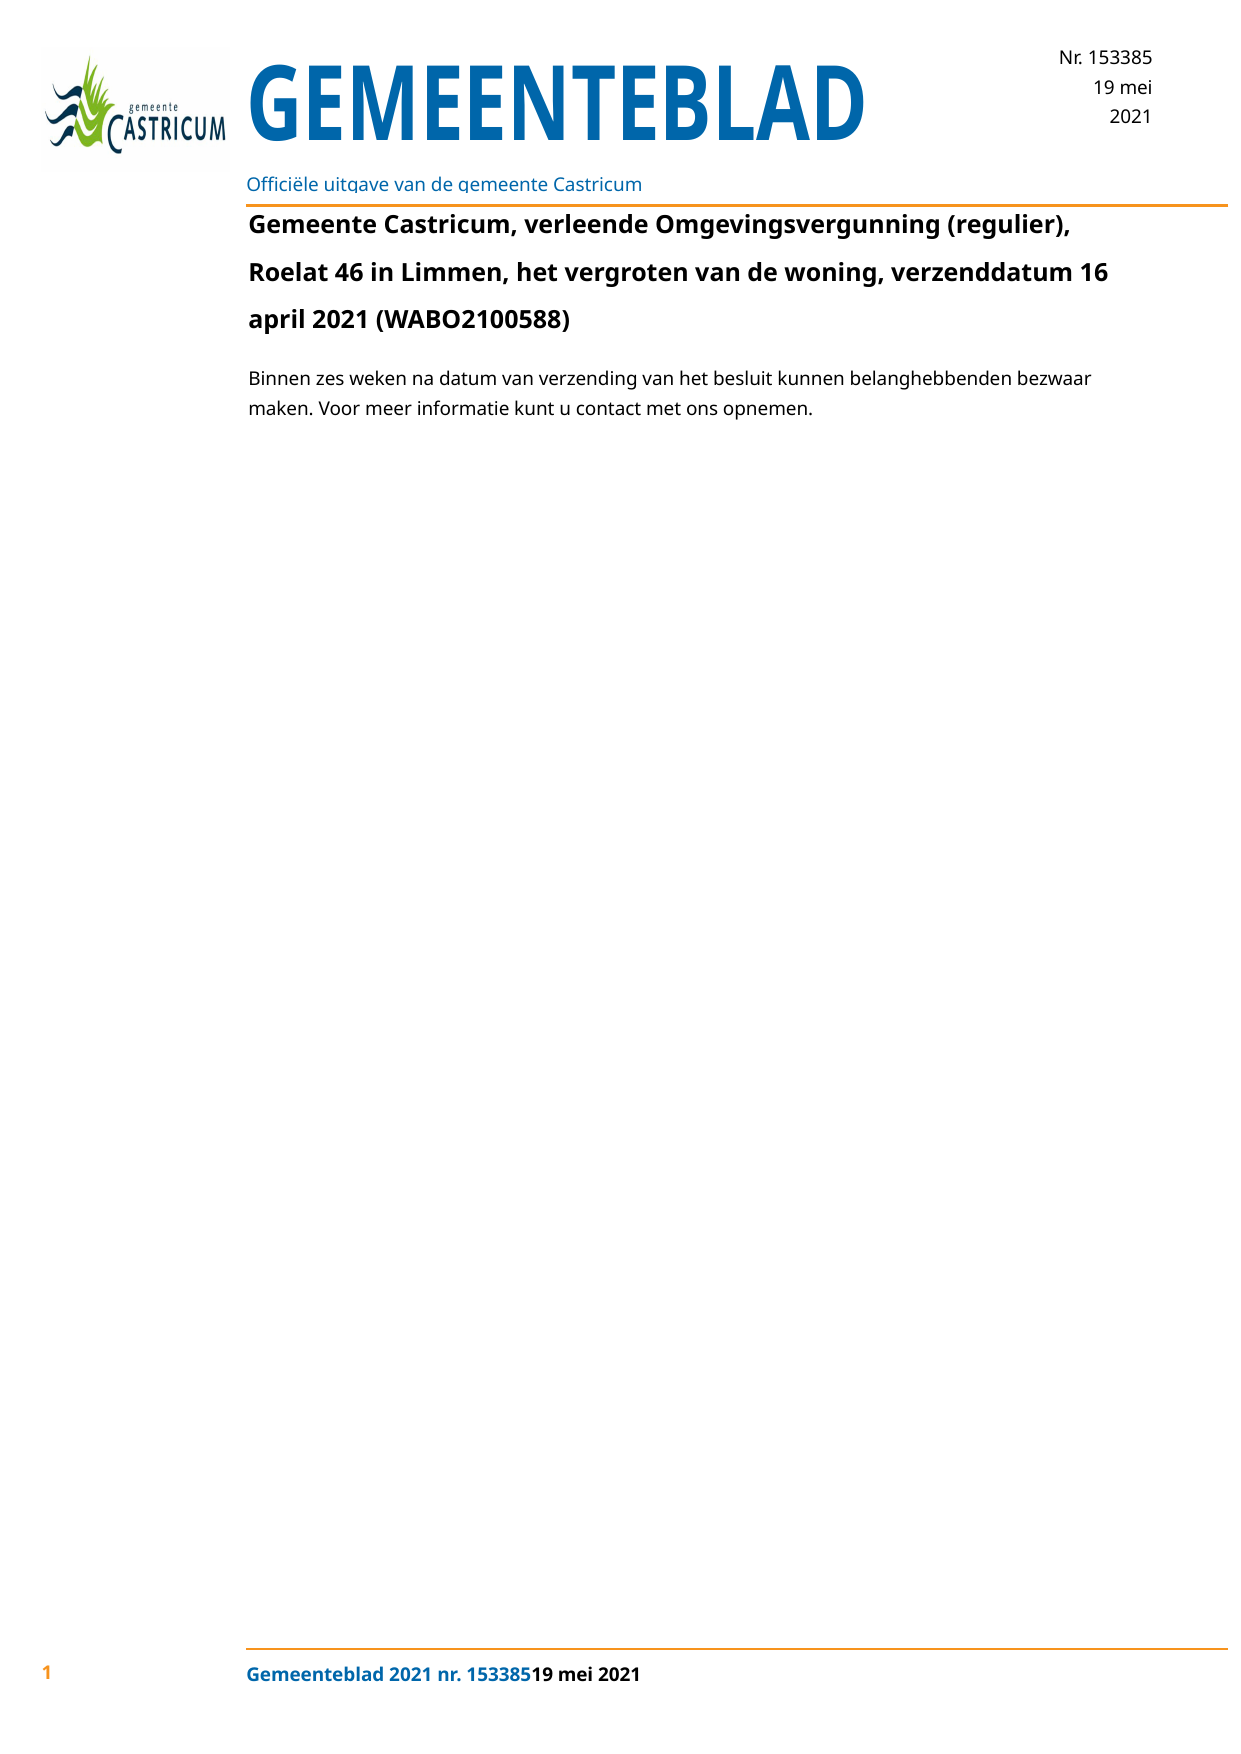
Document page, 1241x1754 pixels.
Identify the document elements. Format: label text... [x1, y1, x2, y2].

text Binnen zes weken na datum van verzending van het besluit kunnen belanghebbenden bezwaar maken. Voor meer informatie kunt u contact met ons opnemen. [248, 366, 1152, 421]
picture [41, 47, 231, 172]
text Gemeente Castricum, verleende Omgevingsvergunning (regulier), Roelat 46 in Limmen, het vergroten van de woning, verzenddatum 16 april 2021 (WABO2100588) [248, 207, 1152, 336]
